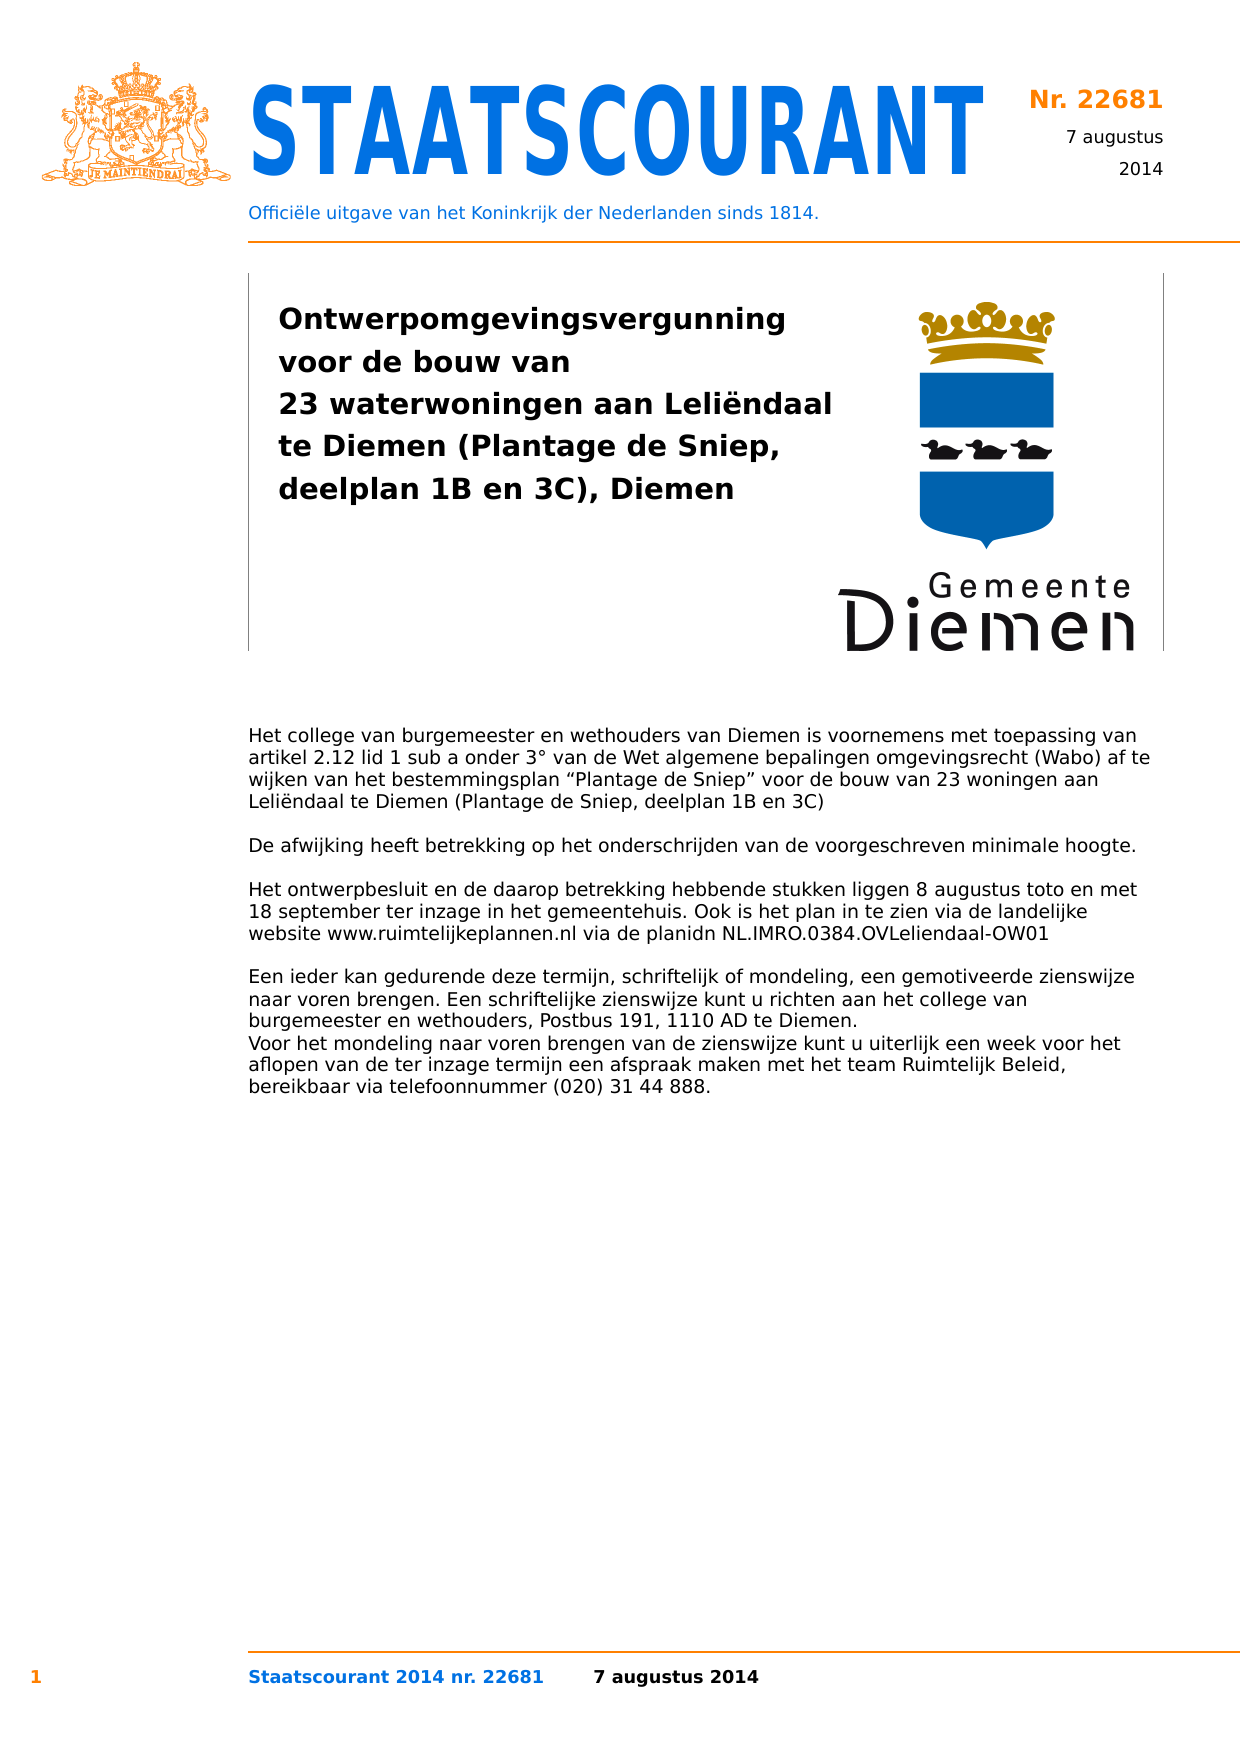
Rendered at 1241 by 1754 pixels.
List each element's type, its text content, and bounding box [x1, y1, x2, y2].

table_cell 2014 [998, 153, 1240, 203]
subtitle Ontwerpomgevingsvergunning voor de bouw van 23 waterwoningen aan Leliëndaal te Diemen (Plantage de Sniep, deelplan 1B en 3C), Diemen [249, 273, 1163, 651]
text Voor het mondeling naar voren brengen van de zienswijze kunt u uiterlijk een week voor het aflopen van de ter inzage termijn een afspraak maken met het team Ruimtelijk Beleid, bereikbaar via telefoonnummer (020) 31 44 888. [248, 1032, 1163, 1098]
table_cell 7 augustus [998, 121, 1240, 153]
table_header [25, 62, 248, 241]
text Het ontwerpbesluit en de daarop betrekking hebbende stukken liggen 8 augustus toto en met 18 september ter inzage in het gemeentehuis. Ook is het plan in te zien via de landelijke website www.ruimtelijkeplannen.nl via de planidn NL.IMRO.0384.OVLeliendaal-OW01 [248, 879, 1163, 944]
text De afwijking heeft betrekking op het onderschrijden van de voorgeschreven minimale hoogte. [248, 835, 1163, 857]
text Een ieder kan gedurende deze termijn, schriftelijk of mondeling, een gemotiveerde zienswijze naar voren brengen. Een schriftelijke zienswijze kunt u richten aan het college van burgemeester en wethouders, Postbus 191, 1110 AD te Diemen. [248, 966, 1163, 1032]
table_header Nr. 22681 [998, 62, 1240, 121]
table_cell Officiële uitgave van het Koninkrijk der Nederlanden sinds 1814. [248, 203, 1240, 241]
table_header STAATSCOURANT [248, 62, 998, 203]
picture [41, 62, 231, 186]
picture [838, 302, 1134, 651]
text Het college van burgemeester en wethouders van Diemen is voornemens met toepassing van artikel 2.12 lid 1 sub a onder 3° van de Wet algemene bepalingen omgevingsrecht (Wabo) af te wijken van het bestemmingsplan “Plantage de Sniep” voor de bouw van 23 woningen aan Leliëndaal te Diemen (Plantage de Sniep, deelplan 1B en 3C) [248, 725, 1163, 813]
